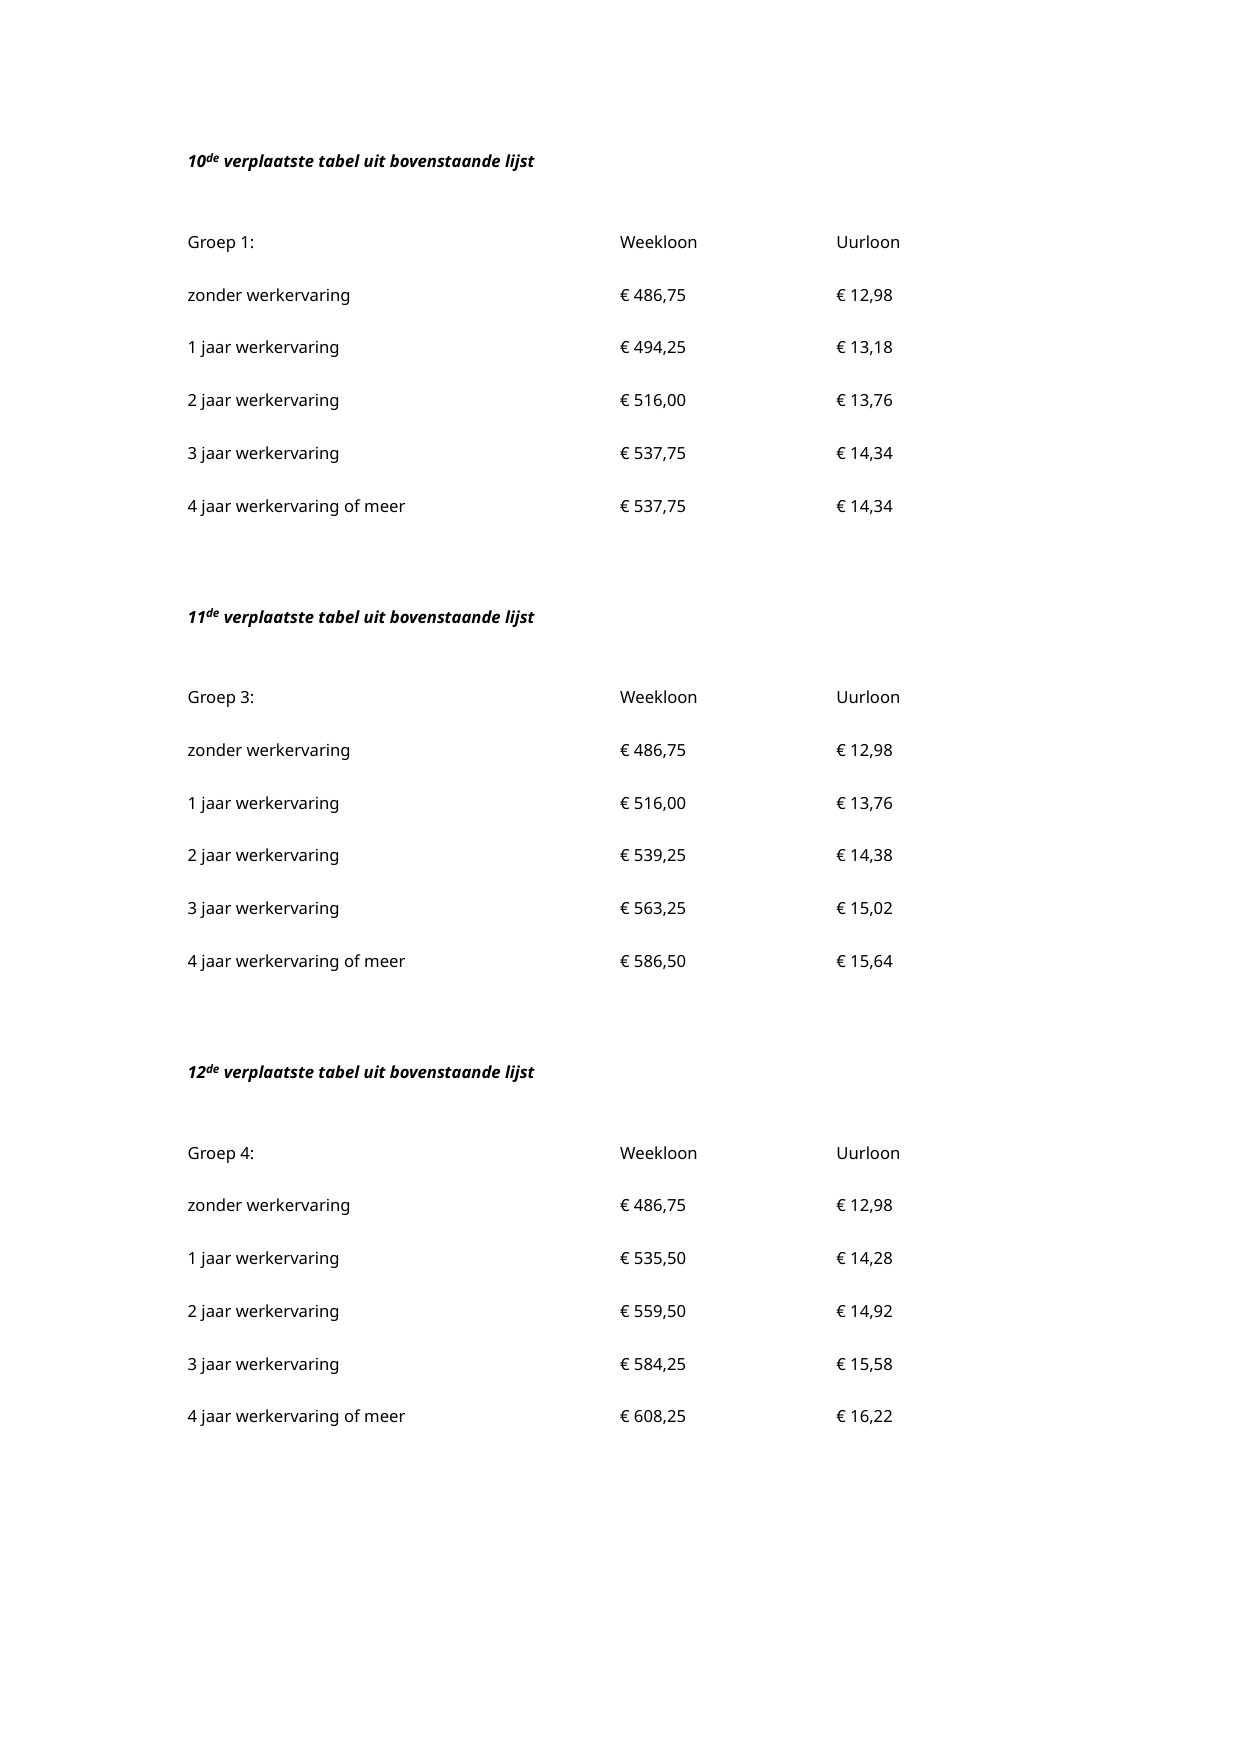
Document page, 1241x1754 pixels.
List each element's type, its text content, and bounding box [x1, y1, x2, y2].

text 10de verplaatste tabel uit bovenstaande lijst [187, 150, 1053, 173]
table_cell 3 jaar werkervaring [188, 441, 620, 494]
table_cell € 16,22 [836, 1405, 1053, 1457]
table_cell zonder werkervaring [188, 739, 620, 791]
table_cell € 12,98 [836, 283, 1053, 336]
table_cell € 12,98 [836, 739, 1053, 791]
table_header Uurloon [836, 1141, 1053, 1194]
table_cell € 559,50 [620, 1299, 836, 1352]
table_cell € 608,25 [620, 1405, 836, 1457]
table_cell 2 jaar werkervaring [188, 1299, 620, 1352]
table_cell € 15,58 [836, 1352, 1053, 1405]
table_cell 4 jaar werkervaring of meer [188, 494, 620, 547]
table_cell € 563,25 [620, 897, 836, 949]
table_cell € 537,75 [620, 494, 836, 547]
table_cell € 13,18 [836, 336, 1053, 389]
table_cell zonder werkervaring [188, 283, 620, 336]
table_cell € 14,92 [836, 1299, 1053, 1352]
table_header Groep 3: [188, 686, 620, 739]
table_cell 1 jaar werkervaring [188, 1247, 620, 1299]
table_cell € 486,75 [620, 1194, 836, 1247]
table_cell € 14,34 [836, 494, 1053, 547]
table_cell € 516,00 [620, 791, 836, 844]
table_header Uurloon [836, 686, 1053, 739]
table_cell 4 jaar werkervaring of meer [188, 950, 620, 1002]
table_cell € 14,34 [836, 441, 1053, 494]
table_header Uurloon [836, 231, 1053, 283]
table_cell € 14,28 [836, 1247, 1053, 1299]
table_cell € 494,25 [620, 336, 836, 389]
table_header Groep 1: [188, 231, 620, 283]
table_header Groep 4: [188, 1141, 620, 1194]
table_cell 1 jaar werkervaring [188, 791, 620, 844]
table_cell € 15,02 [836, 897, 1053, 949]
table_cell 1 jaar werkervaring [188, 336, 620, 389]
table_cell 2 jaar werkervaring [188, 389, 620, 441]
table_cell € 535,50 [620, 1247, 836, 1299]
table_cell 2 jaar werkervaring [188, 844, 620, 897]
table_cell zonder werkervaring [188, 1194, 620, 1247]
table_cell € 486,75 [620, 739, 836, 791]
table_cell € 12,98 [836, 1194, 1053, 1247]
table_cell € 586,50 [620, 950, 836, 1002]
text 12de verplaatste tabel uit bovenstaande lijst [187, 1061, 1053, 1083]
table_cell € 14,38 [836, 844, 1053, 897]
table_header Weekloon [620, 231, 836, 283]
table_cell € 15,64 [836, 950, 1053, 1002]
table_cell € 516,00 [620, 389, 836, 441]
text 11de verplaatste tabel uit bovenstaande lijst [187, 605, 1053, 628]
table_cell 3 jaar werkervaring [188, 1352, 620, 1405]
table_cell € 13,76 [836, 389, 1053, 441]
table_cell € 537,75 [620, 441, 836, 494]
table_cell € 584,25 [620, 1352, 836, 1405]
table_cell 3 jaar werkervaring [188, 897, 620, 949]
table_cell € 486,75 [620, 283, 836, 336]
table_cell € 13,76 [836, 791, 1053, 844]
table_header Weekloon [620, 686, 836, 739]
table_header Weekloon [620, 1141, 836, 1194]
table_cell € 539,25 [620, 844, 836, 897]
table_cell 4 jaar werkervaring of meer [188, 1405, 620, 1457]
